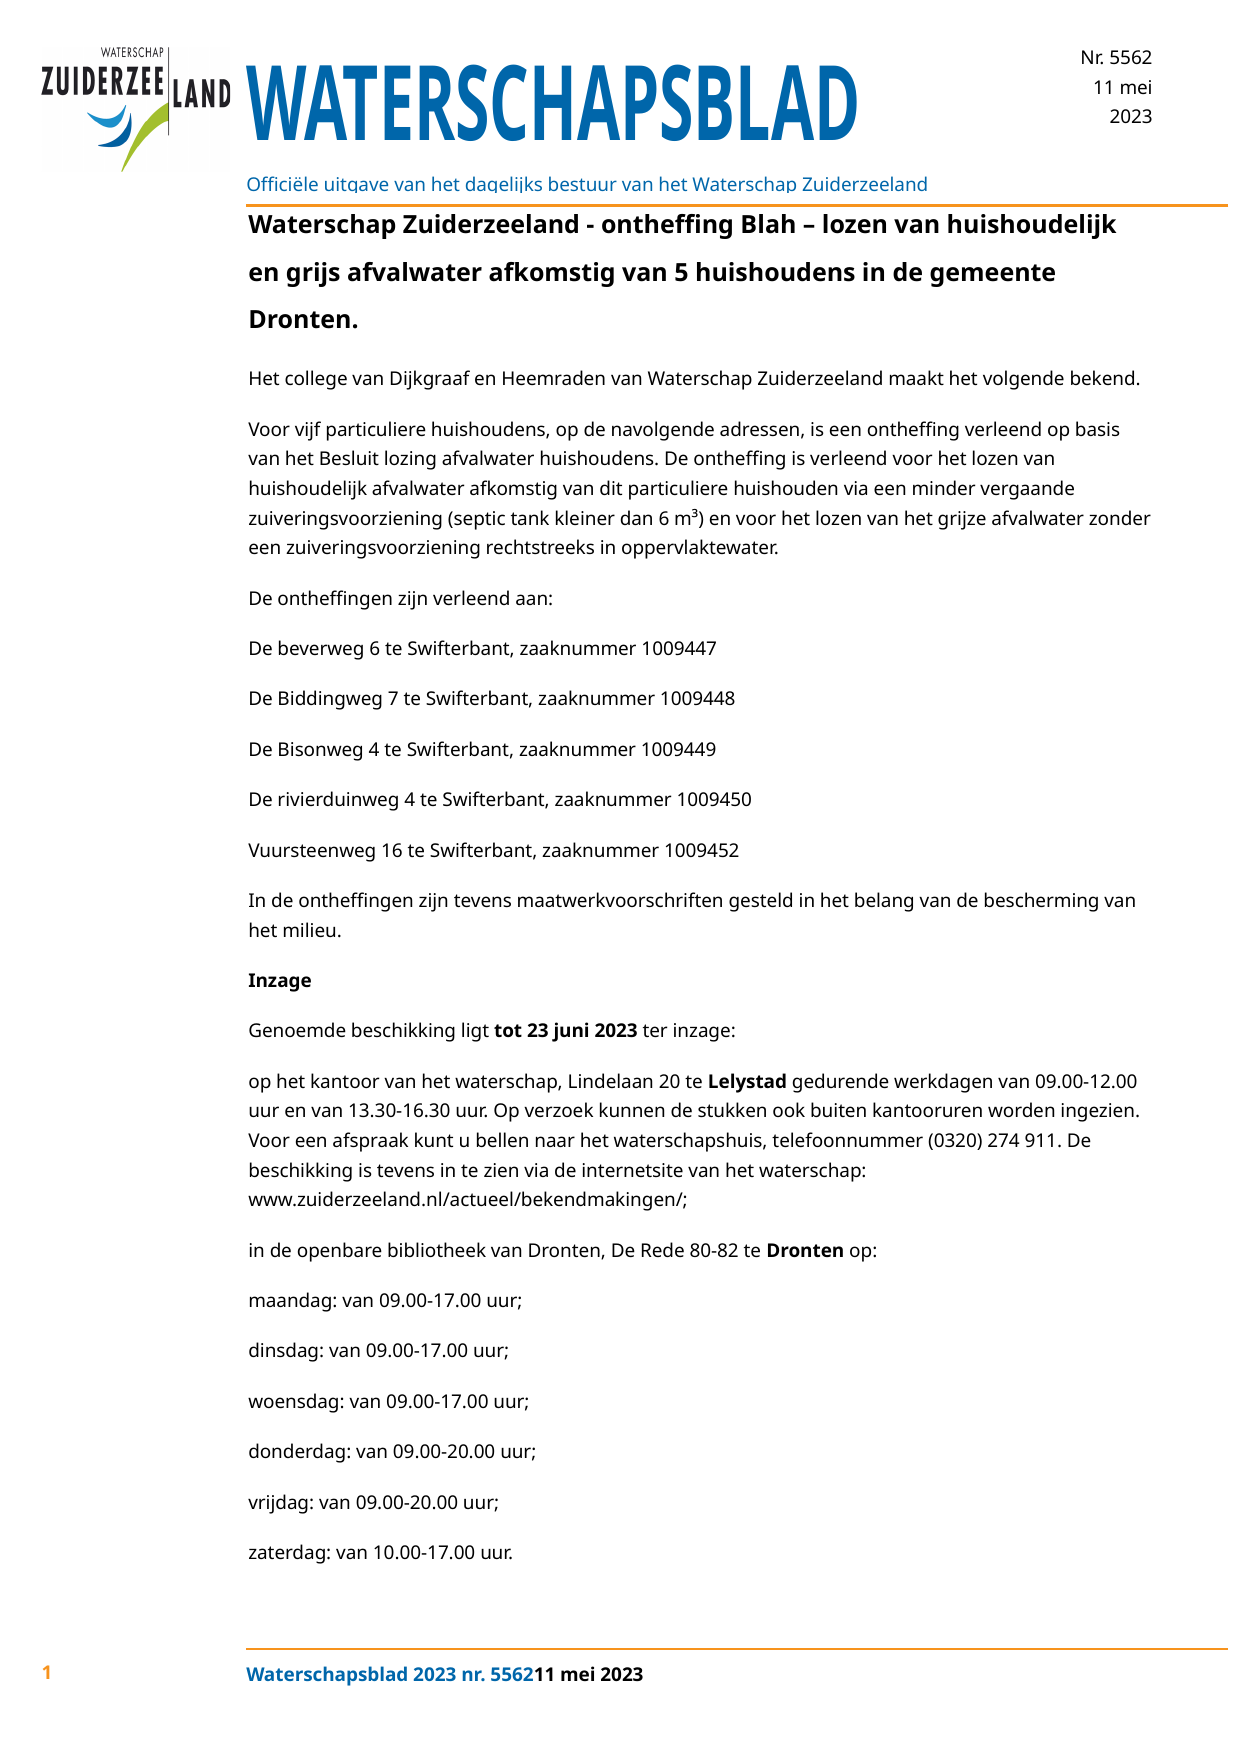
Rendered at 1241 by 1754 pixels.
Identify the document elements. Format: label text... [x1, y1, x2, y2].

text woensdag: van 09.00-17.00 uur; [248, 1388, 1152, 1414]
text In de ontheffingen zijn tevens maatwerkvoorschriften gesteld in het belang van de bescherming van het milieu. [248, 887, 1152, 942]
text Genoemde beschikking ligt tot 23 juni 2023 ter inzage: [248, 1018, 1152, 1043]
text Waterschap Zuiderzeeland - ontheffing Blah – lozen van huishoudelijk en grijs afvalwater afkomstig van 5 huishoudens in de gemeente Dronten. [248, 207, 1152, 336]
text in de openbare bibliotheek van Dronten, De Rede 80-82 te Dronten op: [248, 1237, 1152, 1262]
text Voor vijf particuliere huishoudens, op de navolgende adressen, is een ontheffing verleend op basis van het Besluit lozing afvalwater huishoudens. De ontheffing is verleend voor het lozen van huishoudelijk afvalwater afkomstig van dit particuliere huishouden via een minder vergaande zuiveringsvoorziening (septic tank kleiner dan 6 m³) en voor het lozen van het grijze afvalwater zonder een zuiveringsvoorziening rechtstreeks in oppervlaktewater. [248, 416, 1152, 560]
text Inzage [248, 967, 1152, 993]
text op het kantoor van het waterschap, Lindelaan 20 te Lelystad gedurende werkdagen van 09.00-12.00 uur en van 13.30-16.30 uur. Op verzoek kunnen de stukken ook buiten kantooruren worden ingezien. Voor een afspraak kunt u bellen naar het waterschapshuis, telefoonnummer (0320) 274 911. De beschikking is tevens in te zien via de internetsite van het waterschap: www.zuiderzeeland.nl/actueel/bekendmakingen/; [248, 1068, 1152, 1212]
text Vuursteenweg 16 te Swifterbant, zaaknummer 1009452 [248, 837, 1152, 862]
text De Bisonweg 4 te Swifterbant, zaaknummer 1009449 [248, 736, 1152, 762]
text vrijdag: van 09.00-20.00 uur; [248, 1489, 1152, 1514]
text dinsdag: van 09.00-17.00 uur; [248, 1338, 1152, 1363]
text Het college van Dijkgraaf en Heemraden van Waterschap Zuiderzeeland maakt het volgende bekend. [248, 366, 1152, 391]
text De ontheffingen zijn verleend aan: [248, 585, 1152, 610]
text donderdag: van 09.00-20.00 uur; [248, 1438, 1152, 1464]
text maandag: van 09.00-17.00 uur; [248, 1287, 1152, 1313]
text De Biddingweg 7 te Swifterbant, zaaknummer 1009448 [248, 686, 1152, 711]
text De beverweg 6 te Swifterbant, zaaknummer 1009447 [248, 635, 1152, 661]
text De rivierduinweg 4 te Swifterbant, zaaknummer 1009450 [248, 786, 1152, 812]
picture [41, 47, 231, 172]
text zaterdag: van 10.00-17.00 uur. [248, 1539, 1152, 1565]
